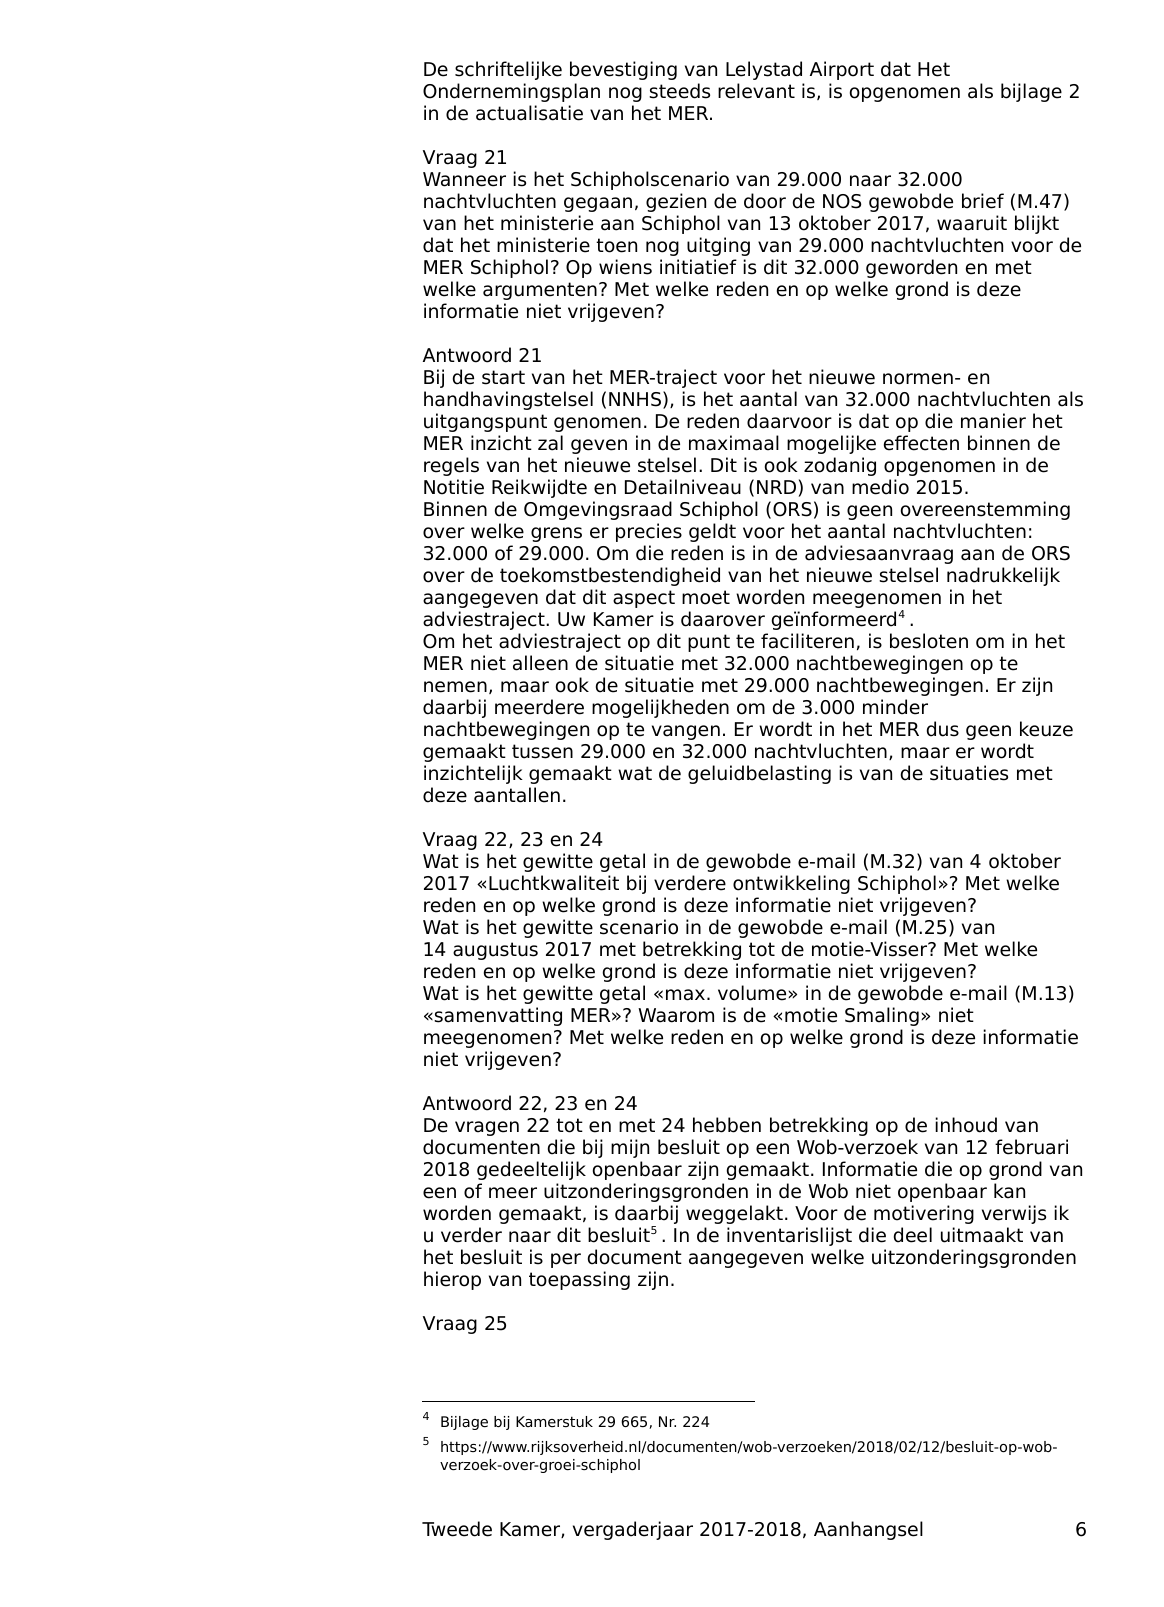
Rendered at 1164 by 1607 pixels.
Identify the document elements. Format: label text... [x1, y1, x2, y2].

text Vraag 25 [422, 1313, 1087, 1335]
text Bij de start van het MER-traject voor het nieuwe normen- en handhavingstelsel (NNHS), is het aantal van 32.000 nachtvluchten als uitgangspunt genomen. De reden daarvoor is dat op die manier het MER inzicht zal geven in de maximaal mogelijke effecten binnen de regels van het nieuwe stelsel. Dit is ook zodanig opgenomen in de Notitie Reikwijdte en Detailniveau (NRD) van medio 2015. [422, 367, 1087, 499]
text De schriftelijke bevestiging van Lelystad Airport dat Het Ondernemingsplan nog steeds relevant is, is opgenomen als bijlage 2 in de actualisatie van het MER. [422, 59, 1087, 125]
text Bijlage bij Kamerstuk 29 665, Nr. 224 [422, 1410, 1087, 1432]
text Wat is het gewitte scenario in de gewobde e-mail (M.25) van 14 augustus 2017 met betrekking tot de motie-Visser? Met welke reden en op welke grond is deze informatie niet vrijgeven? [422, 917, 1087, 983]
text Om het adviestraject op dit punt te faciliteren, is besloten om in het MER niet alleen de situatie met 32.000 nachtbewegingen op te nemen, maar ook de situatie met 29.000 nachtbewegingen. Er zijn daarbij meerdere mogelijkheden om de 3.000 minder nachtbewegingen op te vangen. Er wordt in het MER dus geen keuze gemaakt tussen 29.000 en 32.000 nachtvluchten, maar er wordt inzichtelijk gemaakt wat de geluidbelasting is van de situaties met deze aantallen. [422, 631, 1087, 807]
text Antwoord 21 [422, 345, 1087, 367]
text Vraag 22, 23 en 24 [422, 829, 1087, 851]
text Wat is het gewitte getal «max. volume» in de gewobde e-mail (M.13) «samenvatting MER»? Waarom is de «motie Smaling» niet meegenomen? Met welke reden en op welke grond is deze informatie niet vrijgeven? [422, 983, 1087, 1071]
text Wanneer is het Schipholscenario van 29.000 naar 32.000 nachtvluchten gegaan, gezien de door de NOS gewobde brief (M.47) van het ministerie aan Schiphol van 13 oktober 2017, waaruit blijkt dat het ministerie toen nog uitging van 29.000 nachtvluchten voor de MER Schiphol? Op wiens initiatief is dit 32.000 geworden en met welke argumenten? Met welke reden en op welke grond is deze informatie niet vrijgeven? [422, 169, 1087, 323]
text Vraag 21 [422, 147, 1087, 169]
text De vragen 22 tot en met 24 hebben betrekking op de inhoud van documenten die bij mijn besluit op een Wob-verzoek van 12 februari 2018 gedeeltelijk openbaar zijn gemaakt. Informatie die op grond van een of meer uitzonderingsgronden in de Wob niet openbaar kan worden gemaakt, is daarbij weggelakt. Voor de motivering verwijs ik u verder naar dit besluit. In de inventarislijst die deel uitmaakt van het besluit is per document aangegeven welke uitzonderingsgronden hierop van toepassing zijn. [422, 1115, 1087, 1291]
text Binnen de Omgevingsraad Schiphol (ORS) is geen overeenstemming over welke grens er precies geldt voor het aantal nachtvluchten: 32.000 of 29.000. Om die reden is in de adviesaanvraag aan de ORS over de toekomstbestendigheid van het nieuwe stelsel nadrukkelijk aangegeven dat dit aspect moet worden meegenomen in het adviestraject. Uw Kamer is daarover geïnformeerd. [422, 499, 1087, 631]
text Antwoord 22, 23 en 24 [422, 1093, 1087, 1115]
text Wat is het gewitte getal in de gewobde e-mail (M.32) van 4 oktober 2017 «Luchtkwaliteit bij verdere ontwikkeling Schiphol»? Met welke reden en op welke grond is deze informatie niet vrijgeven? [422, 851, 1087, 917]
text https://www.rijksoverheid.nl/documenten/wob-verzoeken/2018/02/12/besluit-op-wob-verzoek-over-groei-schiphol [422, 1435, 1087, 1474]
